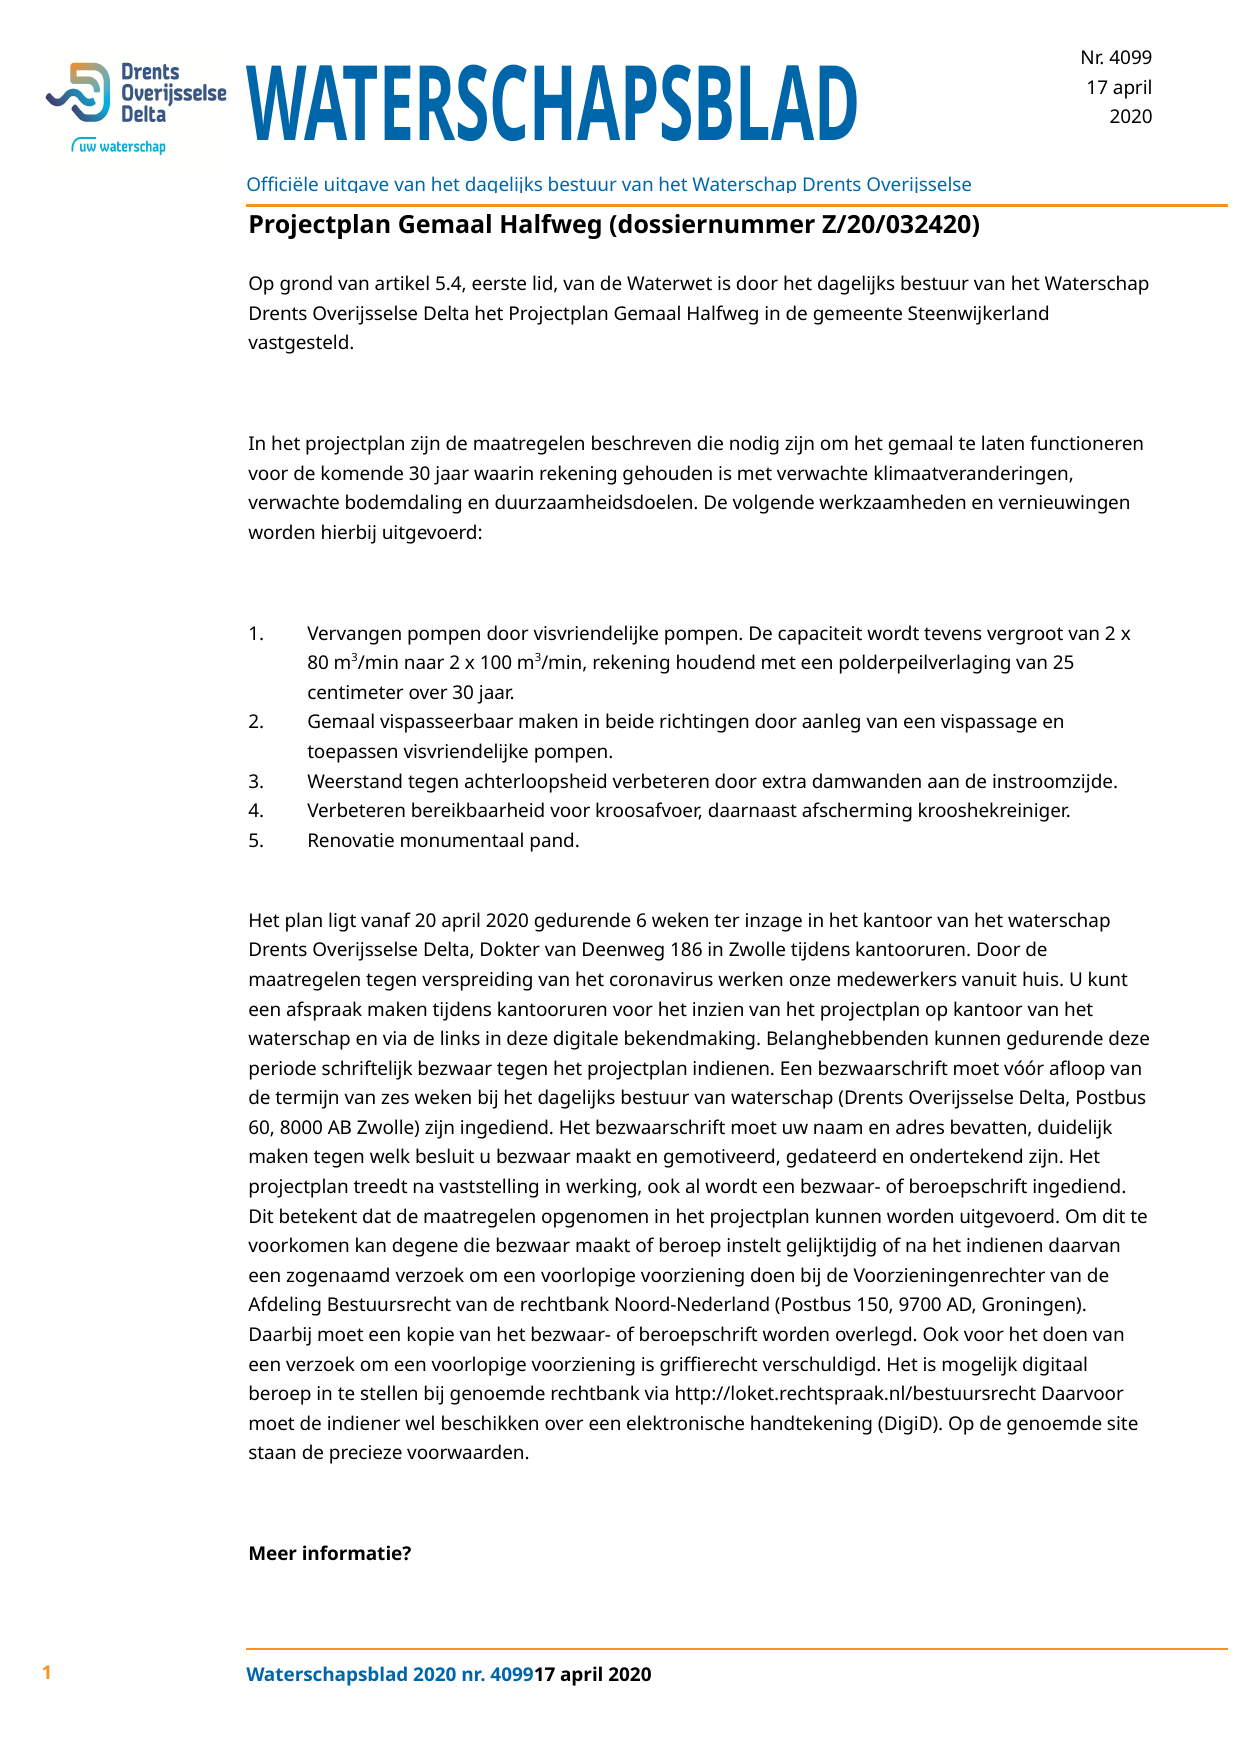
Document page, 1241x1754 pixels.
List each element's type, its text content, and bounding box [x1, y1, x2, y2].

text Meer informatie? [248, 1540, 1152, 1566]
list Renovatie monumentaal pand. [248, 827, 1152, 853]
list Gemaal vispasseerbaar maken in beide richtingen door aanleg van een vispassage en toepassen visvriendelijke pompen. [248, 709, 1152, 764]
list Vervangen pompen door visvriendelijke pompen. De capaciteit wordt tevens vergroot van 2 x 80 m3/min naar 2 x 100 m3/min, rekening houdend met een polderpeilverlaging van 25 centimeter over 30 jaar. [248, 620, 1152, 705]
list Verbeteren bereikbaarheid voor kroosafvoer, daarnaast afscherming krooshekreiniger. [248, 797, 1152, 823]
text Het plan ligt vanaf 20 april 2020 gedurende 6 weken ter inzage in het kantoor van het waterschap Drents Overijsselse Delta, Dokter van Deenweg 186 in Zwolle tijdens kantooruren. Door de maatregelen tegen verspreiding van het coronavirus werken onze medewerkers vanuit huis. U kunt een afspraak maken tijdens kantooruren voor het inzien van het projectplan op kantoor van het waterschap en via de links in deze digitale bekendmaking. Belanghebbenden kunnen gedurende deze periode schriftelijk bezwaar tegen het projectplan indienen. Een bezwaarschrift moet vóór afloop van de termijn van zes weken bij het dagelijks bestuur van waterschap (Drents Overijsselse Delta, Postbus 60, 8000 AB Zwolle) zijn ingediend. Het bezwaarschrift moet uw naam en adres bevatten, duidelijk maken tegen welk besluit u bezwaar maakt en gemotiveerd, gedateerd en ondertekend zijn. Het projectplan treedt na vaststelling in werking, ook al wordt een bezwaar- of beroepschrift ingediend. Dit betekent dat de maatregelen opgenomen in het projectplan kunnen worden uitgevoerd. Om dit te voorkomen kan degene die bezwaar maakt of beroep instelt gelijktijdig of na het indienen daarvan een zogenaamd verzoek om een voorlopige voorziening doen bij de Voorzieningenrechter van de Afdeling Bestuursrecht van de rechtbank Noord-Nederland (Postbus 150, 9700 AD, Groningen). Daarbij moet een kopie van het bezwaar- of beroepschrift worden overlegd. Ook voor het doen van een verzoek om een voorlopige voorziening is griffierecht verschuldigd. Het is mogelijk digitaal beroep in te stellen bij genoemde rechtbank via http://loket.rechtspraak.nl/bestuursrecht Daarvoor moet de indiener wel beschikken over een elektronische handtekening (DigiD). Op de genoemde site staan de precieze voorwaarden. [248, 907, 1152, 1465]
text Projectplan Gemaal Halfweg (dossiernummer Z/20/032420) [248, 207, 1152, 241]
text In het projectplan zijn de maatregelen beschreven die nodig zijn om het gemaal te laten functioneren voor de komende 30 jaar waarin rekening gehouden is met verwachte klimaatveranderingen, verwachte bodemdaling en duurzaamheidsdoelen. De volgende werkzaamheden en vernieuwingen worden hierbij uitgevoerd: [248, 430, 1152, 545]
list Weerstand tegen achterloopsheid verbeteren door extra damwanden aan de instroomzijde. [248, 768, 1152, 793]
picture [41, 47, 231, 172]
text Op grond van artikel 5.4, eerste lid, van de Waterwet is door het dagelijks bestuur van het Waterschap Drents Overijsselse Delta het Projectplan Gemaal Halfweg in de gemeente Steenwijkerland vastgesteld. [248, 270, 1152, 355]
